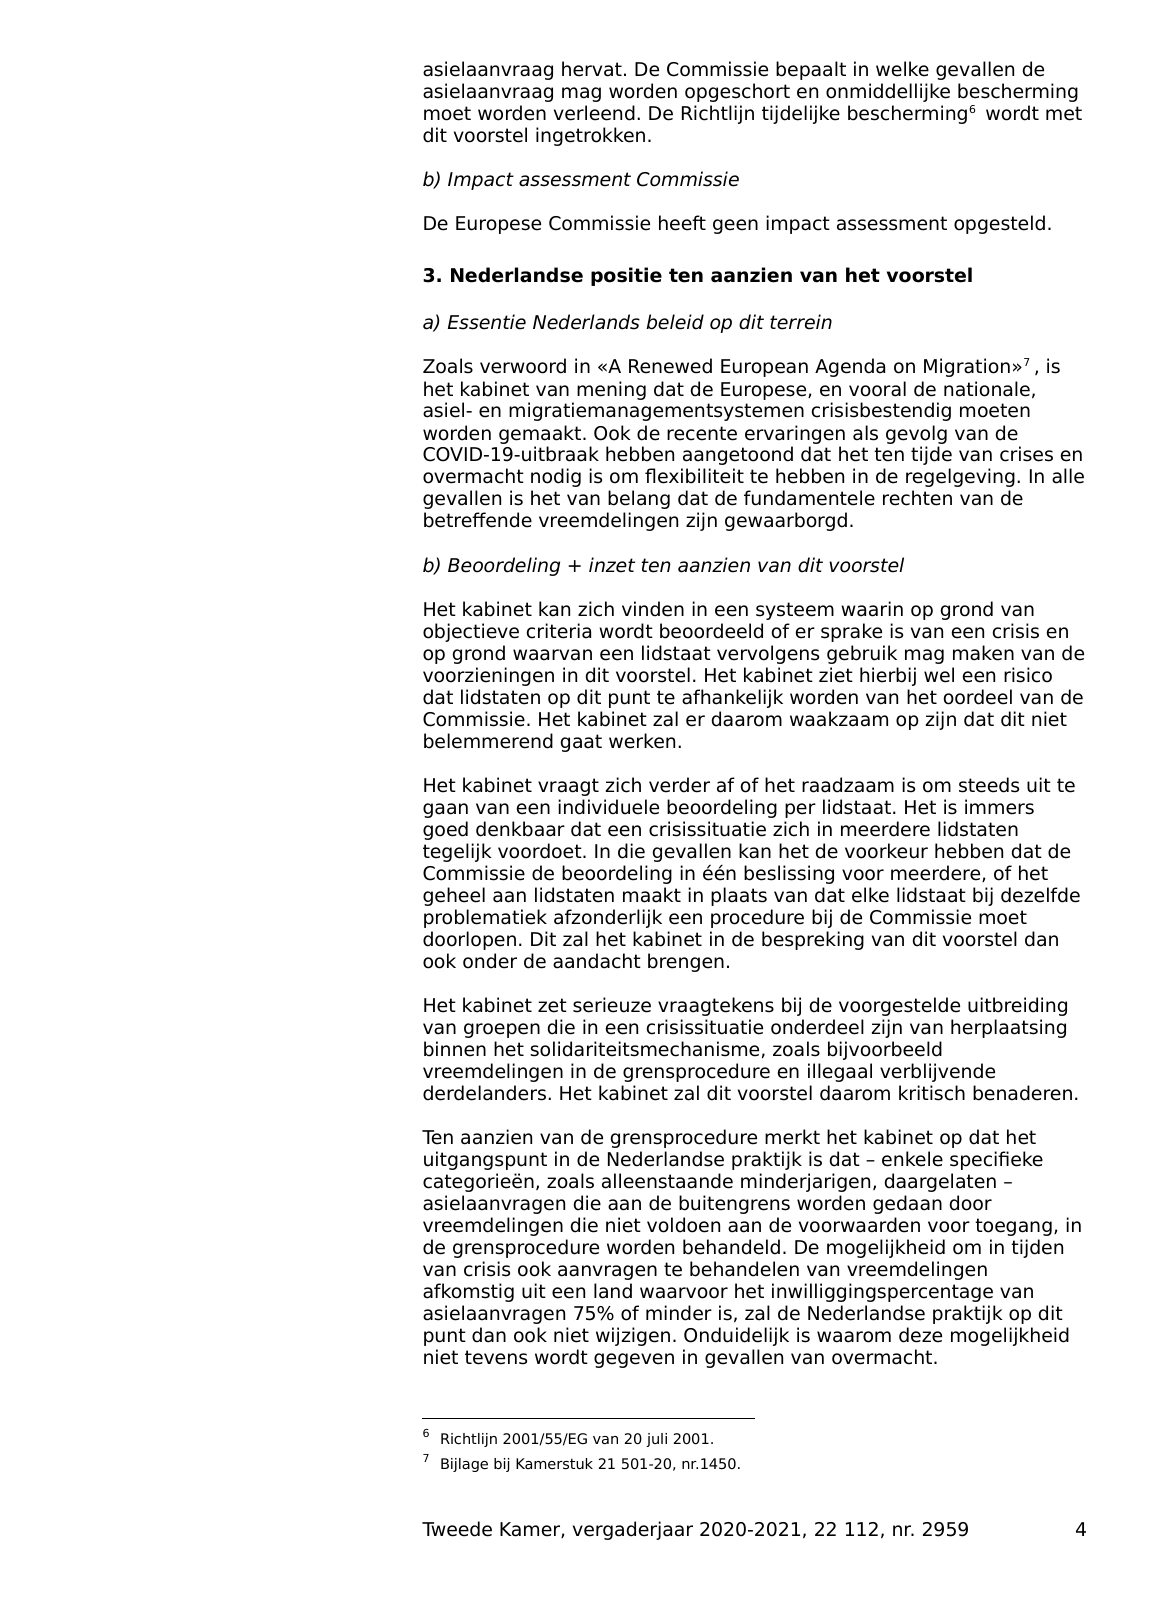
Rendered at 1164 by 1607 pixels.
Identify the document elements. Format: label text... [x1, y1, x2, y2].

text Ten aanzien van de grensprocedure merkt het kabinet op dat het uitgangspunt in de Nederlandse praktijk is dat – enkele specifieke categorieën, zoals alleenstaande minderjarigen, daargelaten – asielaanvragen die aan de buitengrens worden gedaan door vreemdelingen die niet voldoen aan de voorwaarden voor toegang, in de grensprocedure worden behandeld. De mogelijkheid om in tijden van crisis ook aanvragen te behandelen van vreemdelingen afkomstig uit een land waarvoor het inwilliggingspercentage van asielaanvragen 75% of minder is, zal de Nederlandse praktijk op dit punt dan ook niet wijzigen. Onduidelijk is waarom deze mogelijkheid niet tevens wordt gegeven in gevallen van overmacht. [422, 1127, 1087, 1368]
text Het kabinet vraagt zich verder af of het raadzaam is om steeds uit te gaan van een individuele beoordeling per lidstaat. Het is immers goed denkbaar dat een crisissituatie zich in meerdere lidstaten tegelijk voordoet. In die gevallen kan het de voorkeur hebben dat de Commissie de beoordeling in één beslissing voor meerdere, of het geheel aan lidstaten maakt in plaats van dat elke lidstaat bij dezelfde problematiek afzonderlijk een procedure bij de Commissie moet doorlopen. Dit zal het kabinet in de bespreking van dit voorstel dan ook onder de aandacht brengen. [422, 775, 1087, 972]
subtitle b) Impact assessment Commissie [422, 169, 1087, 191]
subtitle a) Essentie Nederlands beleid op dit terrein [422, 312, 1087, 334]
text De Europese Commissie heeft geen impact assessment opgesteld. [422, 213, 1087, 235]
text Het kabinet kan zich vinden in een systeem waarin op grond van objectieve criteria wordt beoordeeld of er sprake is van een crisis en op grond waarvan een lidstaat vervolgens gebruik mag maken van de voorzieningen in dit voorstel. Het kabinet ziet hierbij wel een risico dat lidstaten op dit punt te afhankelijk worden van het oordeel van de Commissie. Het kabinet zal er daarom waakzaam op zijn dat dit niet belemmerend gaat werken. [422, 599, 1087, 752]
text Richtlijn 2001/55/EG van 20 juli 2001. [422, 1427, 1087, 1449]
subtitle b) Beoordeling + inzet ten aanzien van dit voorstel [422, 554, 1087, 576]
text Het kabinet zet serieuze vraagtekens bij de voorgestelde uitbreiding van groepen die in een crisissituatie onderdeel zijn van herplaatsing binnen het solidariteitsmechanisme, zoals bijvoorbeeld vreemdelingen in de grensprocedure en illegaal verblijvende derdelanders. Het kabinet zal dit voorstel daarom kritisch benaderen. [422, 995, 1087, 1104]
text Bijlage bij Kamerstuk 21 501-20, nr.1450. [422, 1452, 1087, 1474]
text asielaanvraag hervat. De Commissie bepaalt in welke gevallen de asielaanvraag mag worden opgeschort en onmiddellijke bescherming moet worden verleend. De Richtlijn tijdelijke bescherming wordt met dit voorstel ingetrokken. [422, 59, 1087, 147]
subtitle 3. Nederlandse positie ten aanzien van het voorstel [422, 265, 1087, 287]
text Zoals verwoord in «A Renewed European Agenda on Migration», is het kabinet van mening dat de Europese, en vooral de nationale, asiel- en migratiemanagementsystemen crisisbestendig moeten worden gemaakt. Ook de recente ervaringen als gevolg van de COVID-19-uitbraak hebben aangetoond dat het ten tijde van crises en overmacht nodig is om flexibiliteit te hebben in de regelgeving. In alle gevallen is het van belang dat de fundamentele rechten van de betreffende vreemdelingen zijn gewaarborgd. [422, 356, 1087, 532]
